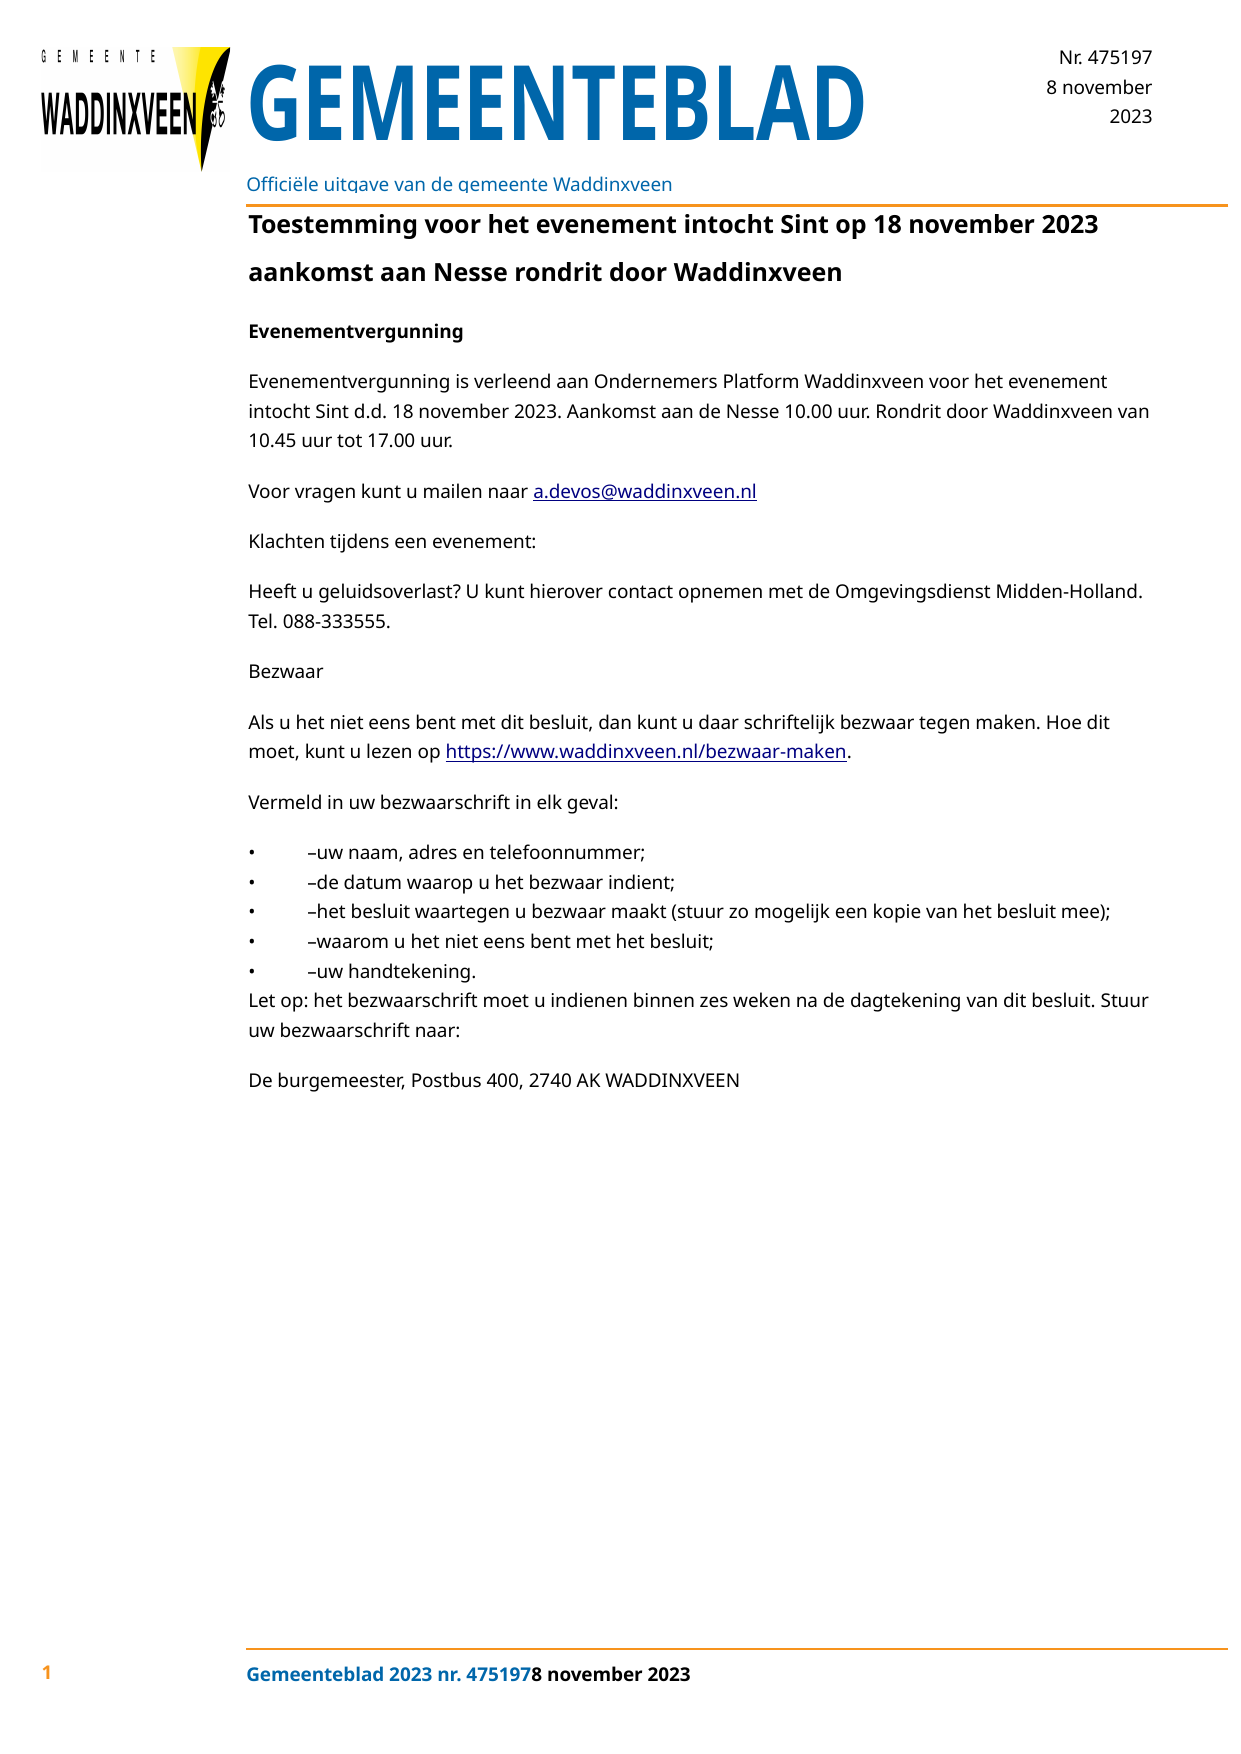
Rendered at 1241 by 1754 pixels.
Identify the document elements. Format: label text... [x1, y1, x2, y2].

list –waarom u het niet eens bent met het besluit; [248, 928, 1152, 954]
list –uw naam, adres en telefoonnummer; [248, 839, 1152, 865]
text Voor vragen kunt u mailen naar a.devos@waddinxveen.nl [248, 478, 1152, 504]
list –uw handtekening. [248, 958, 1152, 984]
list –de datum waarop u het bezwaar indient; [248, 869, 1152, 895]
text Let op: het bezwaarschrift moet u indienen binnen zes weken na de dagtekening van dit besluit. Stuur uw bezwaarschrift naar: [248, 987, 1152, 1043]
picture [41, 47, 231, 172]
text Klachten tijdens een evenement: [248, 528, 1152, 554]
text Vermeld in uw bezwaarschrift in elk geval: [248, 789, 1152, 815]
text Evenementvergunning is verleend aan Ondernemers Platform Waddinxveen voor het evenement intocht Sint d.d. 18 november 2023. Aankomst aan de Nesse 10.00 uur. Rondrit door Waddinxveen van 10.45 uur tot 17.00 uur. [248, 368, 1152, 453]
text Evenementvergunning [248, 318, 1152, 344]
list –het besluit waartegen u bezwaar maakt (stuur zo mogelijk een kopie van het besluit mee); [248, 899, 1152, 924]
text Als u het niet eens bent met dit besluit, dan kunt u daar schriftelijk bezwaar tegen maken. Hoe dit moet, kunt u lezen op https://www.waddinxveen.nl/bezwaar-maken. [248, 709, 1152, 764]
text Bezwaar [248, 659, 1152, 684]
text Toestemming voor het evenement intocht Sint op 18 november 2023 aankomst aan Nesse rondrit door Waddinxveen [248, 207, 1152, 288]
text De burgemeester, Postbus 400, 2740 AK WADDINXVEEN [248, 1067, 1152, 1093]
text Heeft u geluidsoverlast? U kunt hierover contact opnemen met de Omgevingsdienst Midden-Holland. Tel. 088-333555. [248, 579, 1152, 634]
